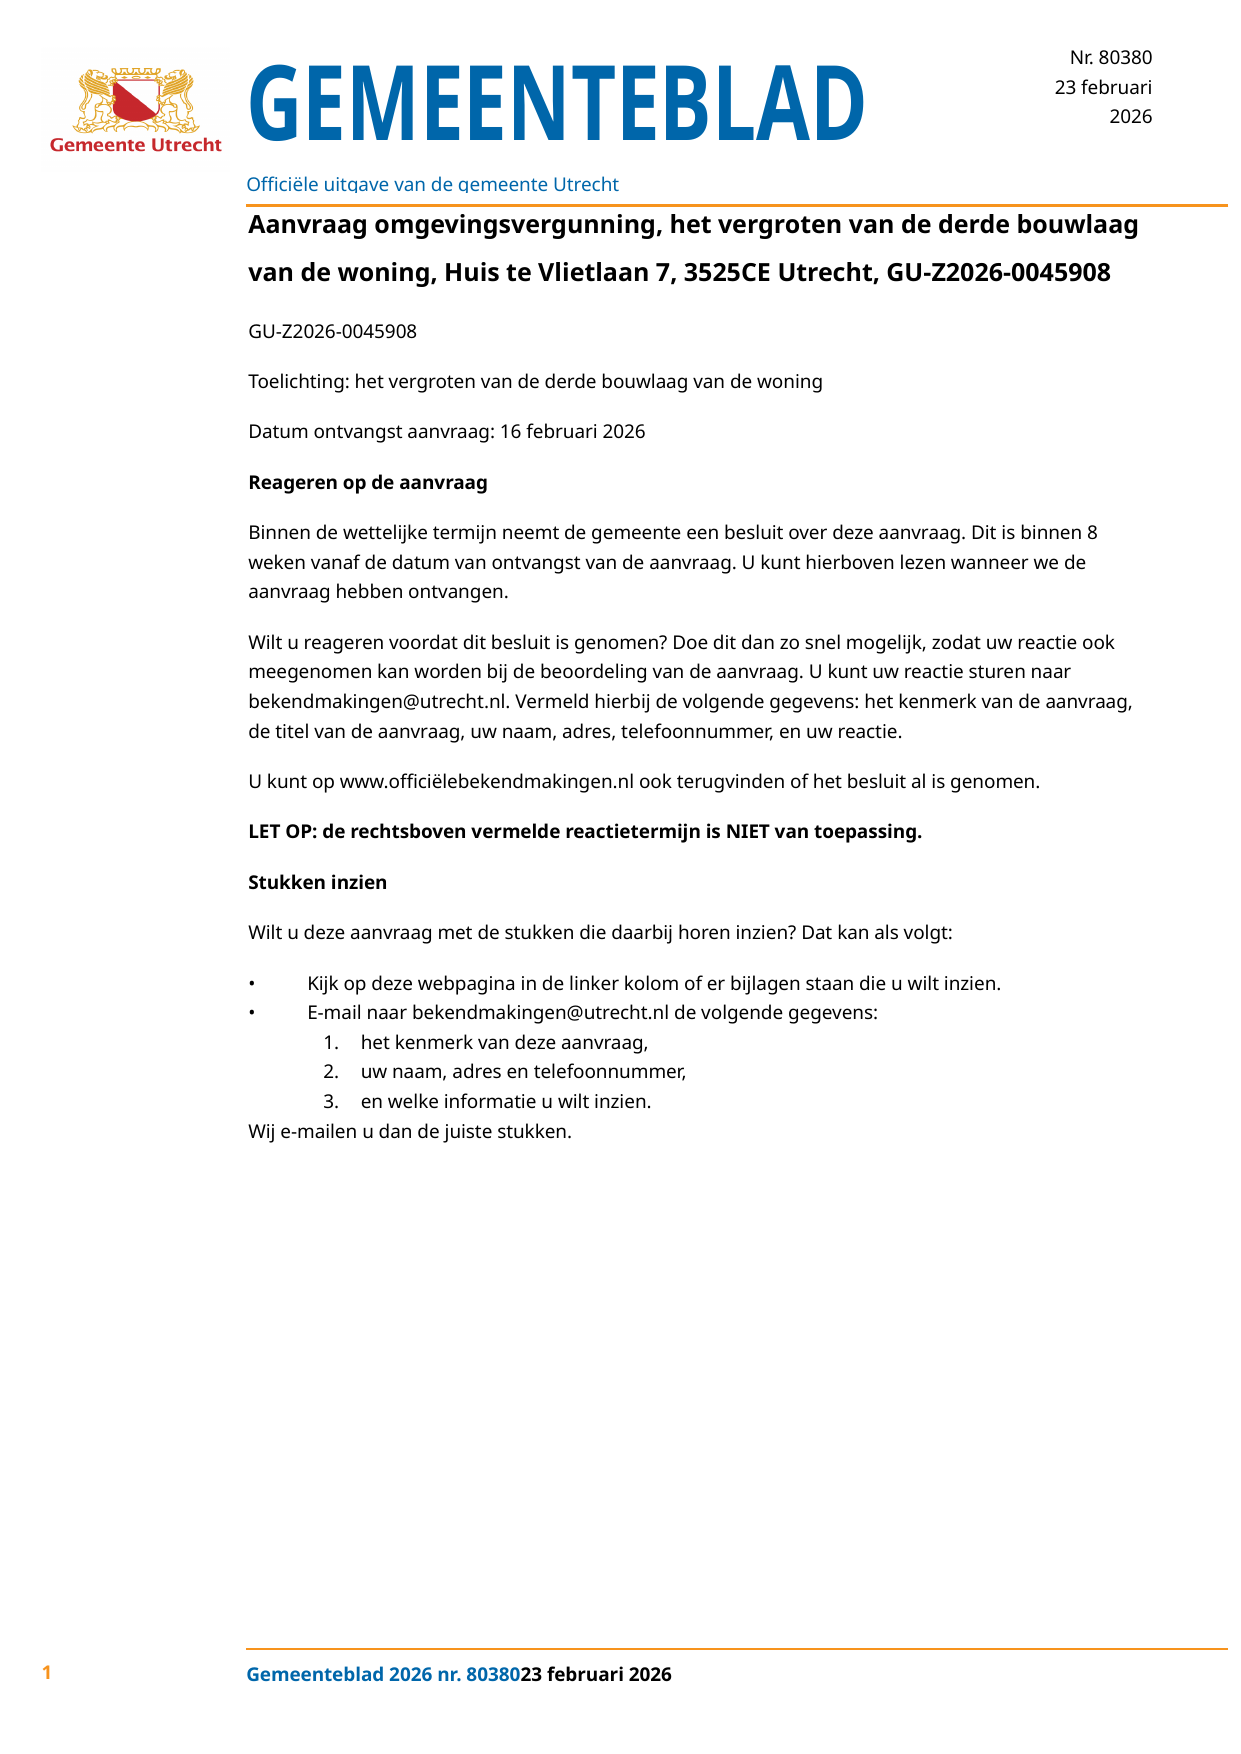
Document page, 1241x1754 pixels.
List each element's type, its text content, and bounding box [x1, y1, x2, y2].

text Reageren op de aanvraag [248, 469, 1152, 495]
text Wilt u reageren voordat dit besluit is genomen? Doe dit dan zo snel mogelijk, zodat uw reactie ook meegenomen kan worden bij de beoordeling van de aanvraag. U kunt uw reactie sturen naar bekendmakingen@utrecht.nl. Vermeld hierbij de volgende gegevens: het kenmerk van de aanvraag, de titel van de aanvraag, uw naam, adres, telefoonnummer, en uw reactie. [248, 629, 1152, 744]
text Stukken inzien [248, 869, 1152, 895]
list het kenmerk van deze aanvraag, [323, 1029, 1152, 1055]
list Kijk op deze webpagina in de linker kolom of er bijlagen staan die u wilt inzien. [248, 970, 1152, 996]
picture [41, 47, 231, 172]
text U kunt op www.officiëlebekendmakingen.nl ook terugvinden of het besluit al is genomen. [248, 768, 1152, 794]
list E-mail naar bekendmakingen@utrecht.nl de volgende gegevens: [248, 999, 1152, 1025]
text Datum ontvangst aanvraag: 16 februari 2026 [248, 419, 1152, 444]
text Binnen de wettelijke termijn neemt de gemeente een besluit over deze aanvraag. Dit is binnen 8 weken vanaf de datum van ontvangst van de aanvraag. U kunt hierboven lezen wanneer we de aanvraag hebben ontvangen. [248, 519, 1152, 604]
text Wilt u deze aanvraag met de stukken die daarbij horen inzien? Dat kan als volgt: [248, 919, 1152, 945]
text Wij e-mailen u dan de juiste stukken. [248, 1118, 1152, 1144]
text LET OP: de rechtsboven vermelde reactietermijn is NIET van toepassing. [248, 819, 1152, 844]
text GU-Z2026-0045908 [248, 318, 1152, 344]
list uw naam, adres en telefoonnummer, [323, 1059, 1152, 1084]
list en welke informatie u wilt inzien. [323, 1088, 1152, 1114]
text Aanvraag omgevingsvergunning, het vergroten van de derde bouwlaag van de woning, Huis te Vlietlaan 7, 3525CE Utrecht, GU-Z2026-0045908 [248, 207, 1152, 288]
text Toelichting: het vergroten van de derde bouwlaag van de woning [248, 368, 1152, 394]
